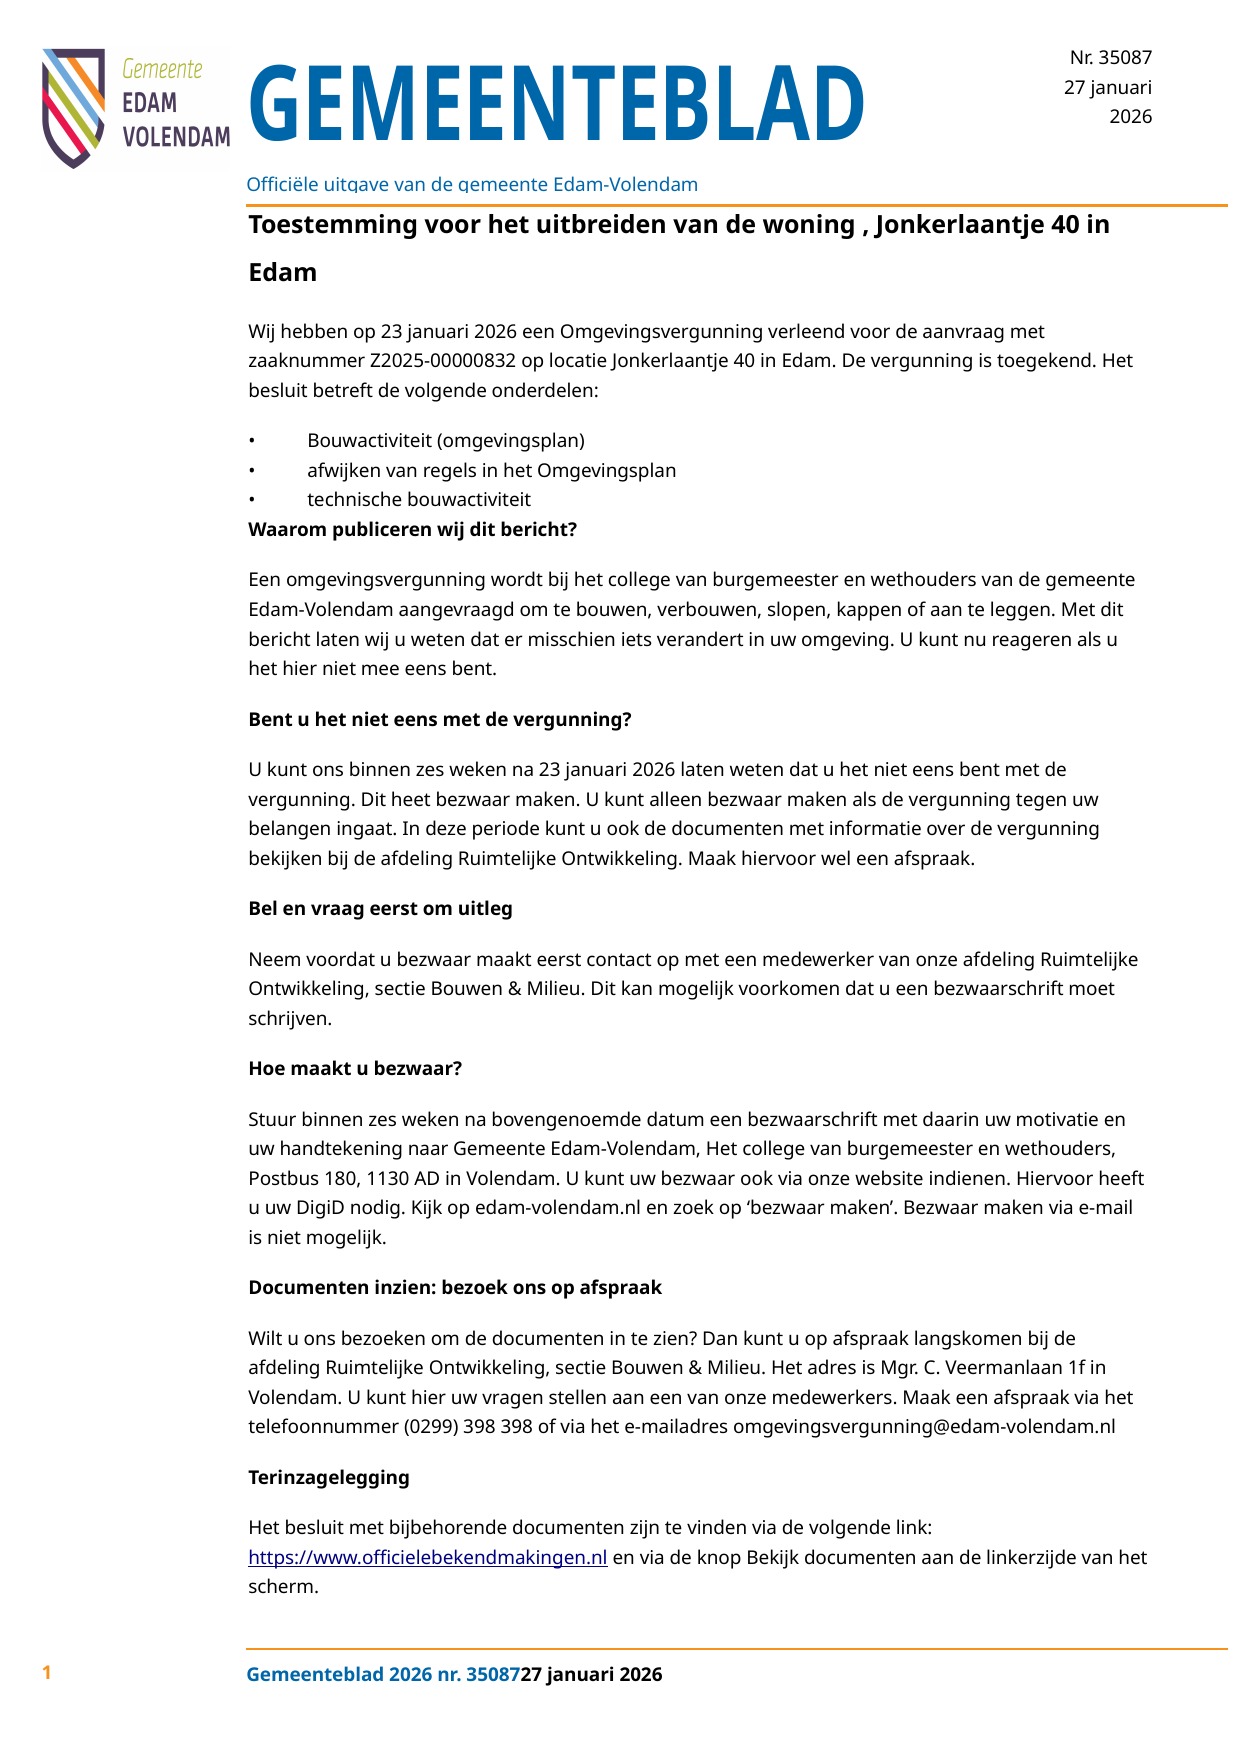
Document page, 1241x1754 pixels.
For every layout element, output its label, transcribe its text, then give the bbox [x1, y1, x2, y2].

text U kunt ons binnen zes weken na 23 januari 2026 laten weten dat u het niet eens bent met de vergunning. Dit heet bezwaar maken. U kunt alleen bezwaar maken als de vergunning tegen uw belangen ingaat. In deze periode kunt u ook de documenten met informatie over de vergunning bekijken bij de afdeling Ruimtelijke Ontwikkeling. Maak hiervoor wel een afspraak. [248, 756, 1152, 871]
text Een omgevingsvergunning wordt bij het college van burgemeester en wethouders van de gemeente Edam-Volendam aangevraagd om te bouwen, verbouwen, slopen, kappen of aan te leggen. Met dit bericht laten wij u weten dat er misschien iets verandert in uw omgeving. U kunt nu reageren als u het hier niet mee eens bent. [248, 567, 1152, 681]
text Hoe maakt u bezwaar? [248, 1055, 1152, 1081]
list Bouwactiviteit (omgevingsplan) [248, 427, 1152, 453]
text Het besluit met bijbehorende documenten zijn te vinden via de volgende link: https://www.officielebekendmakingen.nl en via de knop Bekijk documenten aan de linkerzijde van het scherm. [248, 1514, 1152, 1599]
text Neem voordat u bezwaar maakt eerst contact op met een medewerker van onze afdeling Ruimtelijke Ontwikkeling, sectie Bouwen & Milieu. Dit kan mogelijk voorkomen dat u een bezwaarschrift moet schrijven. [248, 946, 1152, 1031]
list afwijken van regels in het Omgevingsplan [248, 457, 1152, 483]
text Stuur binnen zes weken na bovengenoemde datum een bezwaarschrift met daarin uw motivatie en uw handtekening naar Gemeente Edam-Volendam, Het college van burgemeester en wethouders, Postbus 180, 1130 AD in Volendam. U kunt uw bezwaar ook via onze website indienen. Hiervoor heeft u uw DigiD nodig. Kijk op edam-volendam.nl en zoek op ‘bezwaar maken’. Bezwaar maken via e-mail is niet mogelijk. [248, 1106, 1152, 1250]
text Documenten inzien: bezoek ons op afspraak [248, 1274, 1152, 1300]
text Wilt u ons bezoeken om de documenten in te zien? Dan kunt u op afspraak langskomen bij de afdeling Ruimtelijke Ontwikkeling, sectie Bouwen & Milieu. Het adres is Mgr. C. Veermanlaan 1f in Volendam. U kunt hier uw vragen stellen aan een van onze medewerkers. Maak een afspraak via het telefoonnummer (0299) 398 398 of via het e-mailadres omgevingsvergunning@edam-volendam.nl [248, 1325, 1152, 1439]
picture [41, 47, 231, 172]
list technische bouwactiviteit [248, 487, 1152, 512]
text Waarom publiceren wij dit bericht? [248, 516, 1152, 542]
text Bel en vraag eerst om uitleg [248, 895, 1152, 921]
text Wij hebben op 23 januari 2026 een Omgevingsvergunning verleend voor de aanvraag met zaaknummer Z2025-00000832 op locatie Jonkerlaantje 40 in Edam. De vergunning is toegekend. Het besluit betreft de volgende onderdelen: [248, 318, 1152, 403]
text Toestemming voor het uitbreiden van de woning , Jonkerlaantje 40 in Edam [248, 207, 1152, 288]
text Terinzagelegging [248, 1464, 1152, 1490]
text Bent u het niet eens met de vergunning? [248, 706, 1152, 732]
